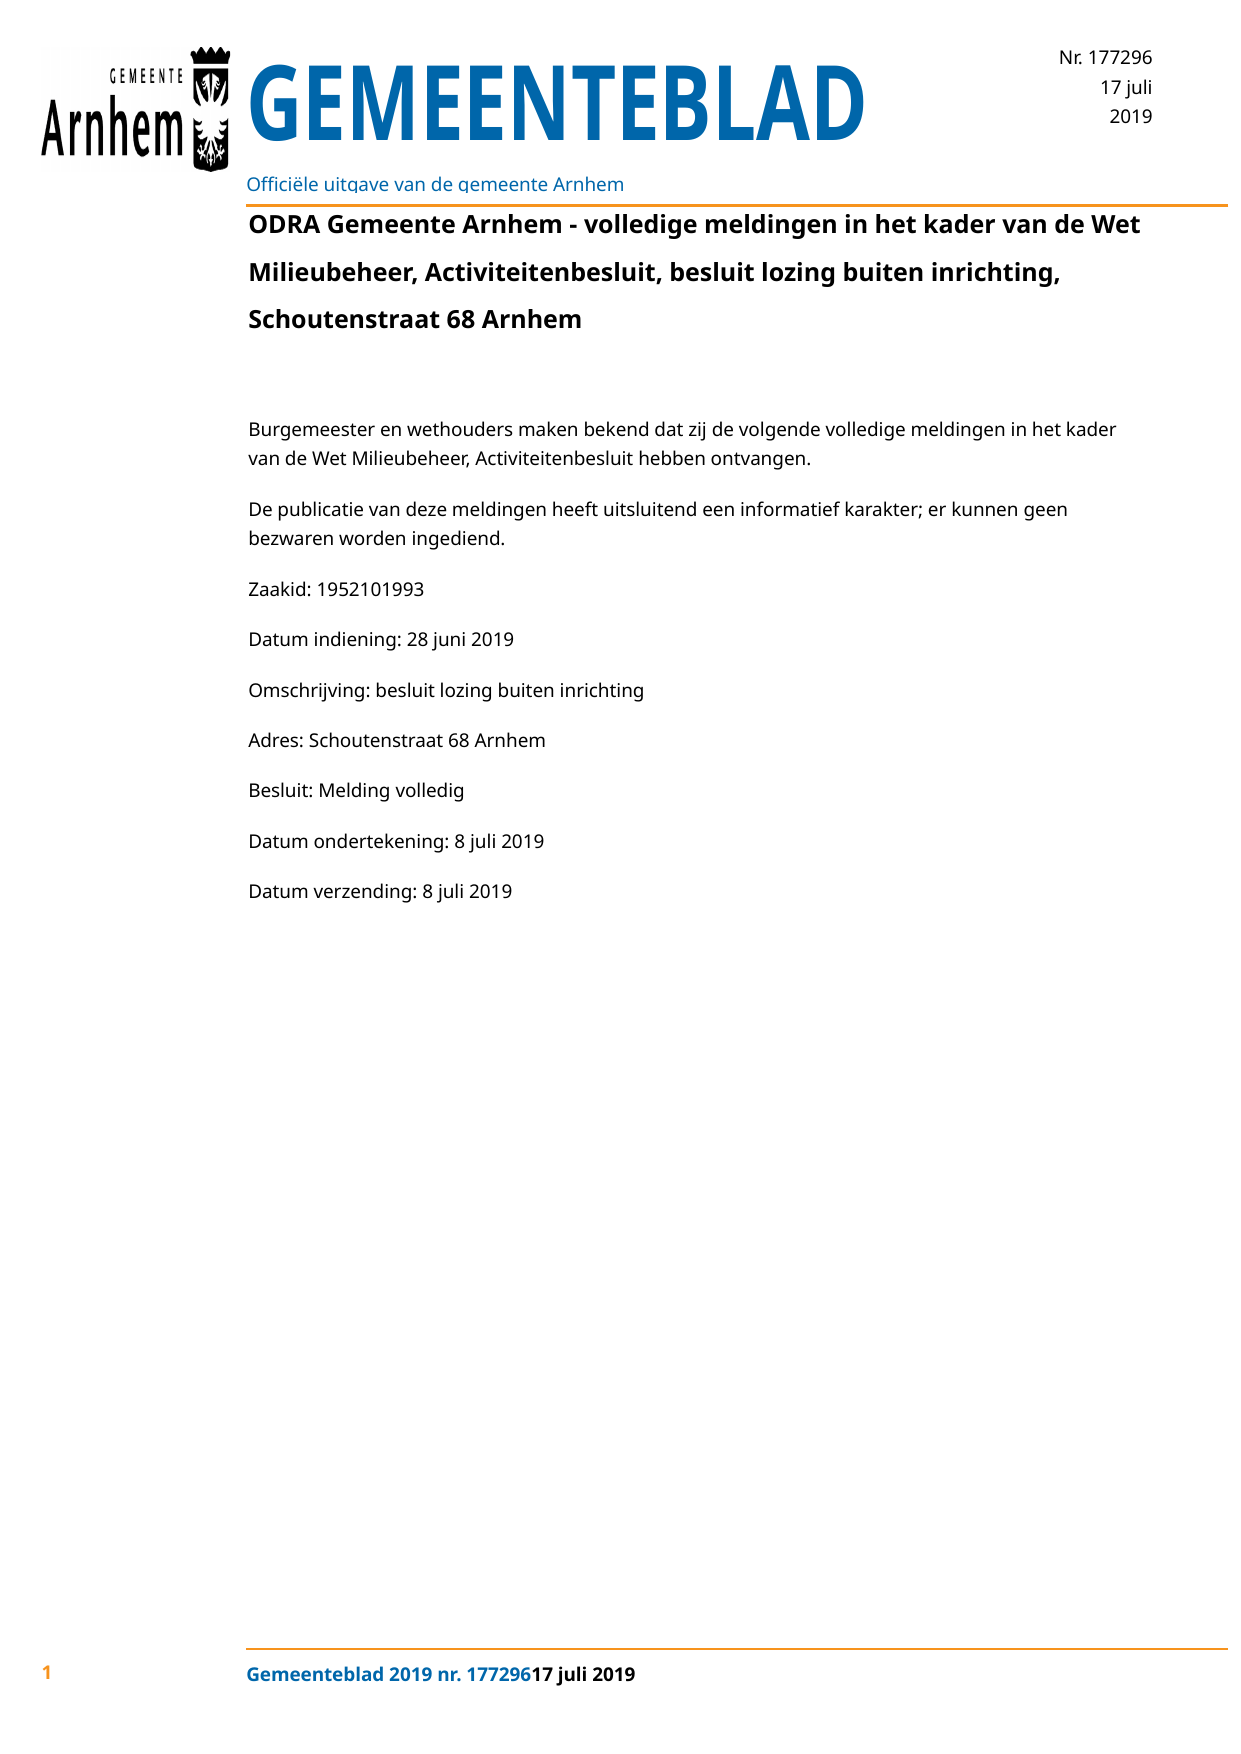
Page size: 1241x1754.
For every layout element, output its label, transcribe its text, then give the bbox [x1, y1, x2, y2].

text Besluit: Melding volledig [248, 778, 1152, 803]
text Zaakid: 1952101993 [248, 576, 1152, 602]
picture [41, 47, 231, 172]
text Datum ondertekening: 8 juli 2019 [248, 828, 1152, 854]
text Burgemeester en wethouders maken bekend dat zij de volgende volledige meldingen in het kader van de Wet Milieubeheer, Activiteitenbesluit hebben ontvangen. [248, 416, 1152, 471]
text ODRA Gemeente Arnhem - volledige meldingen in het kader van de Wet Milieubeheer, Activiteitenbesluit, besluit lozing buiten inrichting, Schoutenstraat 68 Arnhem [248, 207, 1152, 336]
text Datum verzending: 8 juli 2019 [248, 878, 1152, 904]
text Omschrijving: besluit lozing buiten inrichting [248, 677, 1152, 702]
text Adres: Schoutenstraat 68 Arnhem [248, 727, 1152, 753]
text De publicatie van deze meldingen heeft uitsluitend een informatief karakter; er kunnen geen bezwaren worden ingediend. [248, 496, 1152, 551]
text Datum indiening: 28 juni 2019 [248, 626, 1152, 652]
